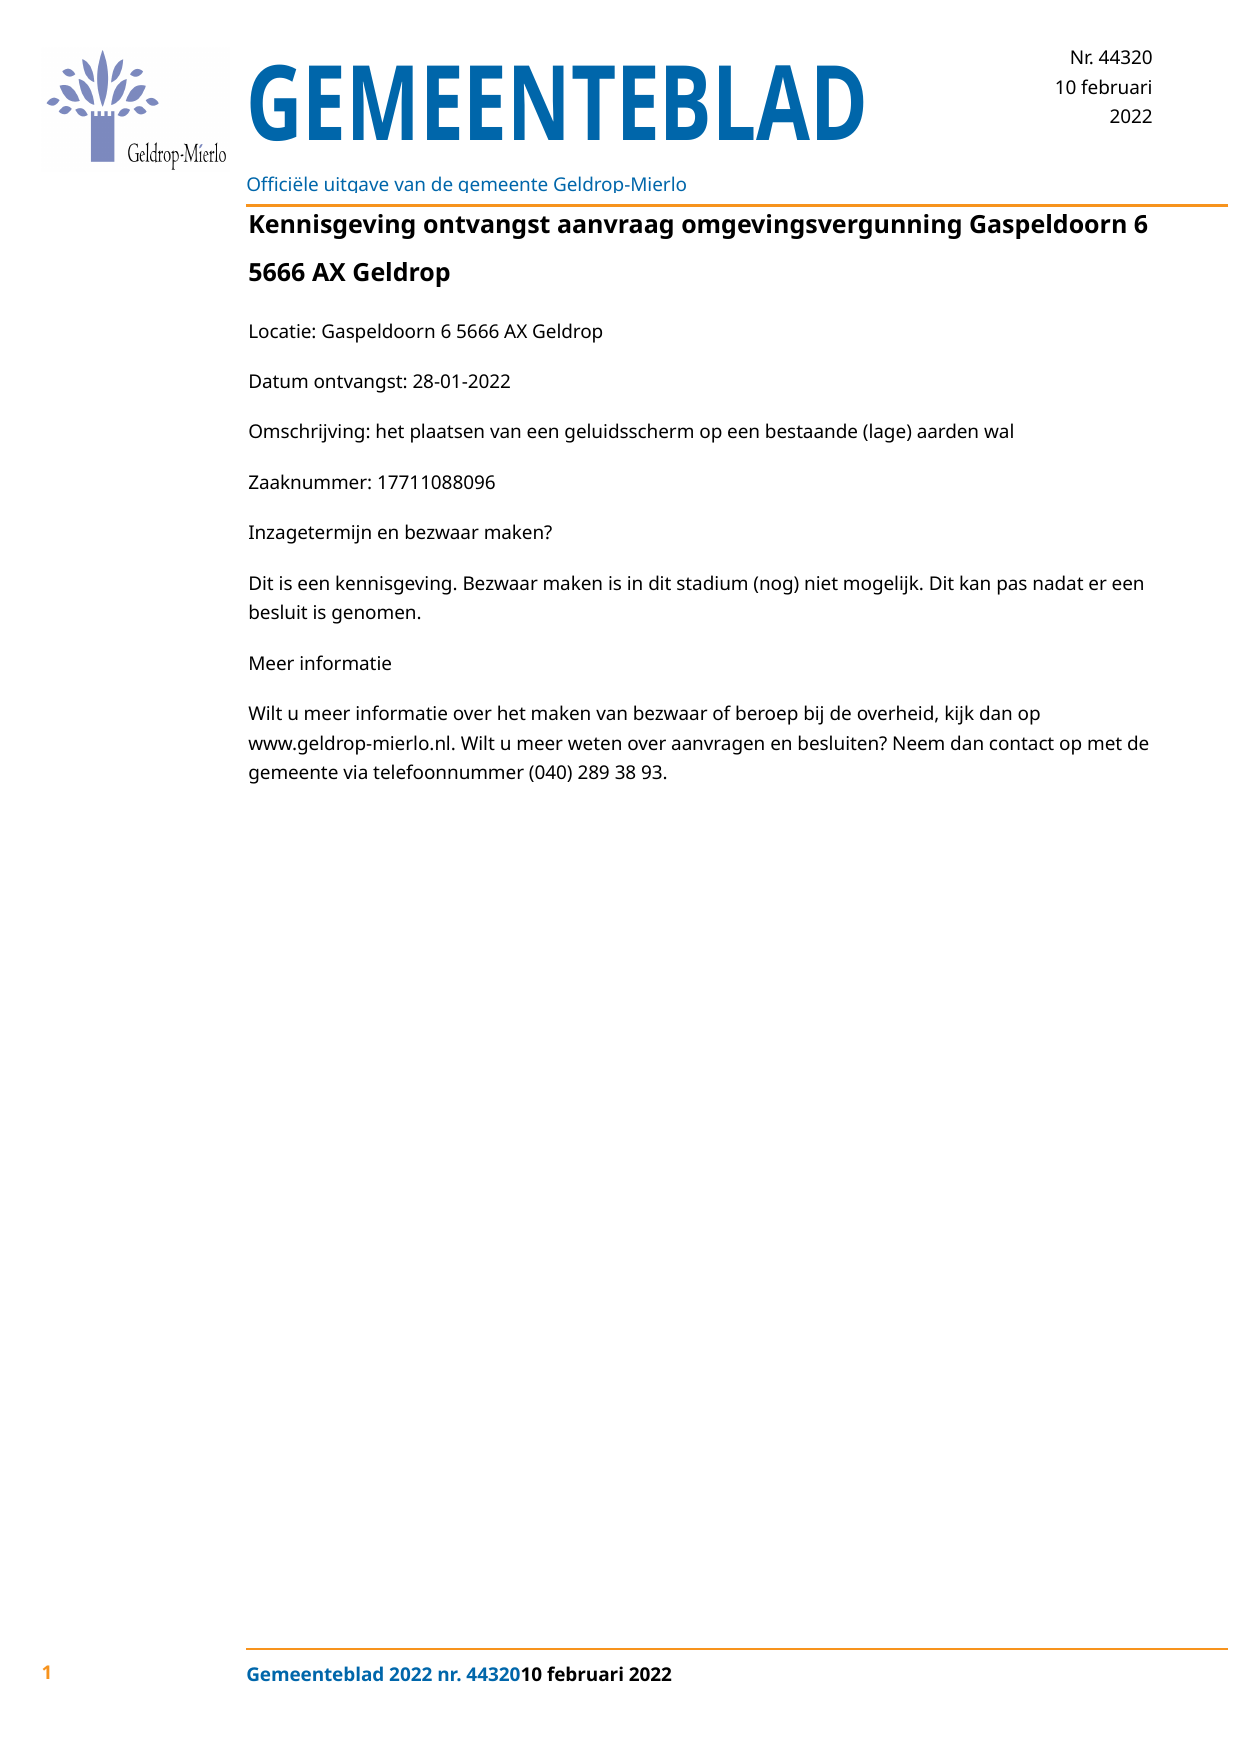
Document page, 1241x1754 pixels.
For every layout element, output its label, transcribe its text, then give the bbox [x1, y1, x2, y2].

text Datum ontvangst: 28-01-2022 [248, 368, 1152, 394]
text Meer informatie [248, 650, 1152, 676]
text Zaaknummer: 17711088096 [248, 469, 1152, 495]
text Locatie: Gaspeldoorn 6 5666 AX Geldrop [248, 318, 1152, 344]
text Inzagetermijn en bezwaar maken? [248, 519, 1152, 545]
picture [41, 47, 231, 172]
text Wilt u meer informatie over het maken van bezwaar of beroep bij de overheid, kijk dan op www.geldrop-mierlo.nl. Wilt u meer weten over aanvragen en besluiten? Neem dan contact op met de gemeente via telefoonnummer (040) 289 38 93. [248, 700, 1152, 785]
text Kennisgeving ontvangst aanvraag omgevingsvergunning Gaspeldoorn 6 5666 AX Geldrop [248, 207, 1152, 288]
text Dit is een kennisgeving. Bezwaar maken is in dit stadium (nog) niet mogelijk. Dit kan pas nadat er een besluit is genomen. [248, 570, 1152, 625]
text Omschrijving: het plaatsen van een geluidsscherm op een bestaande (lage) aarden wal [248, 419, 1152, 444]
